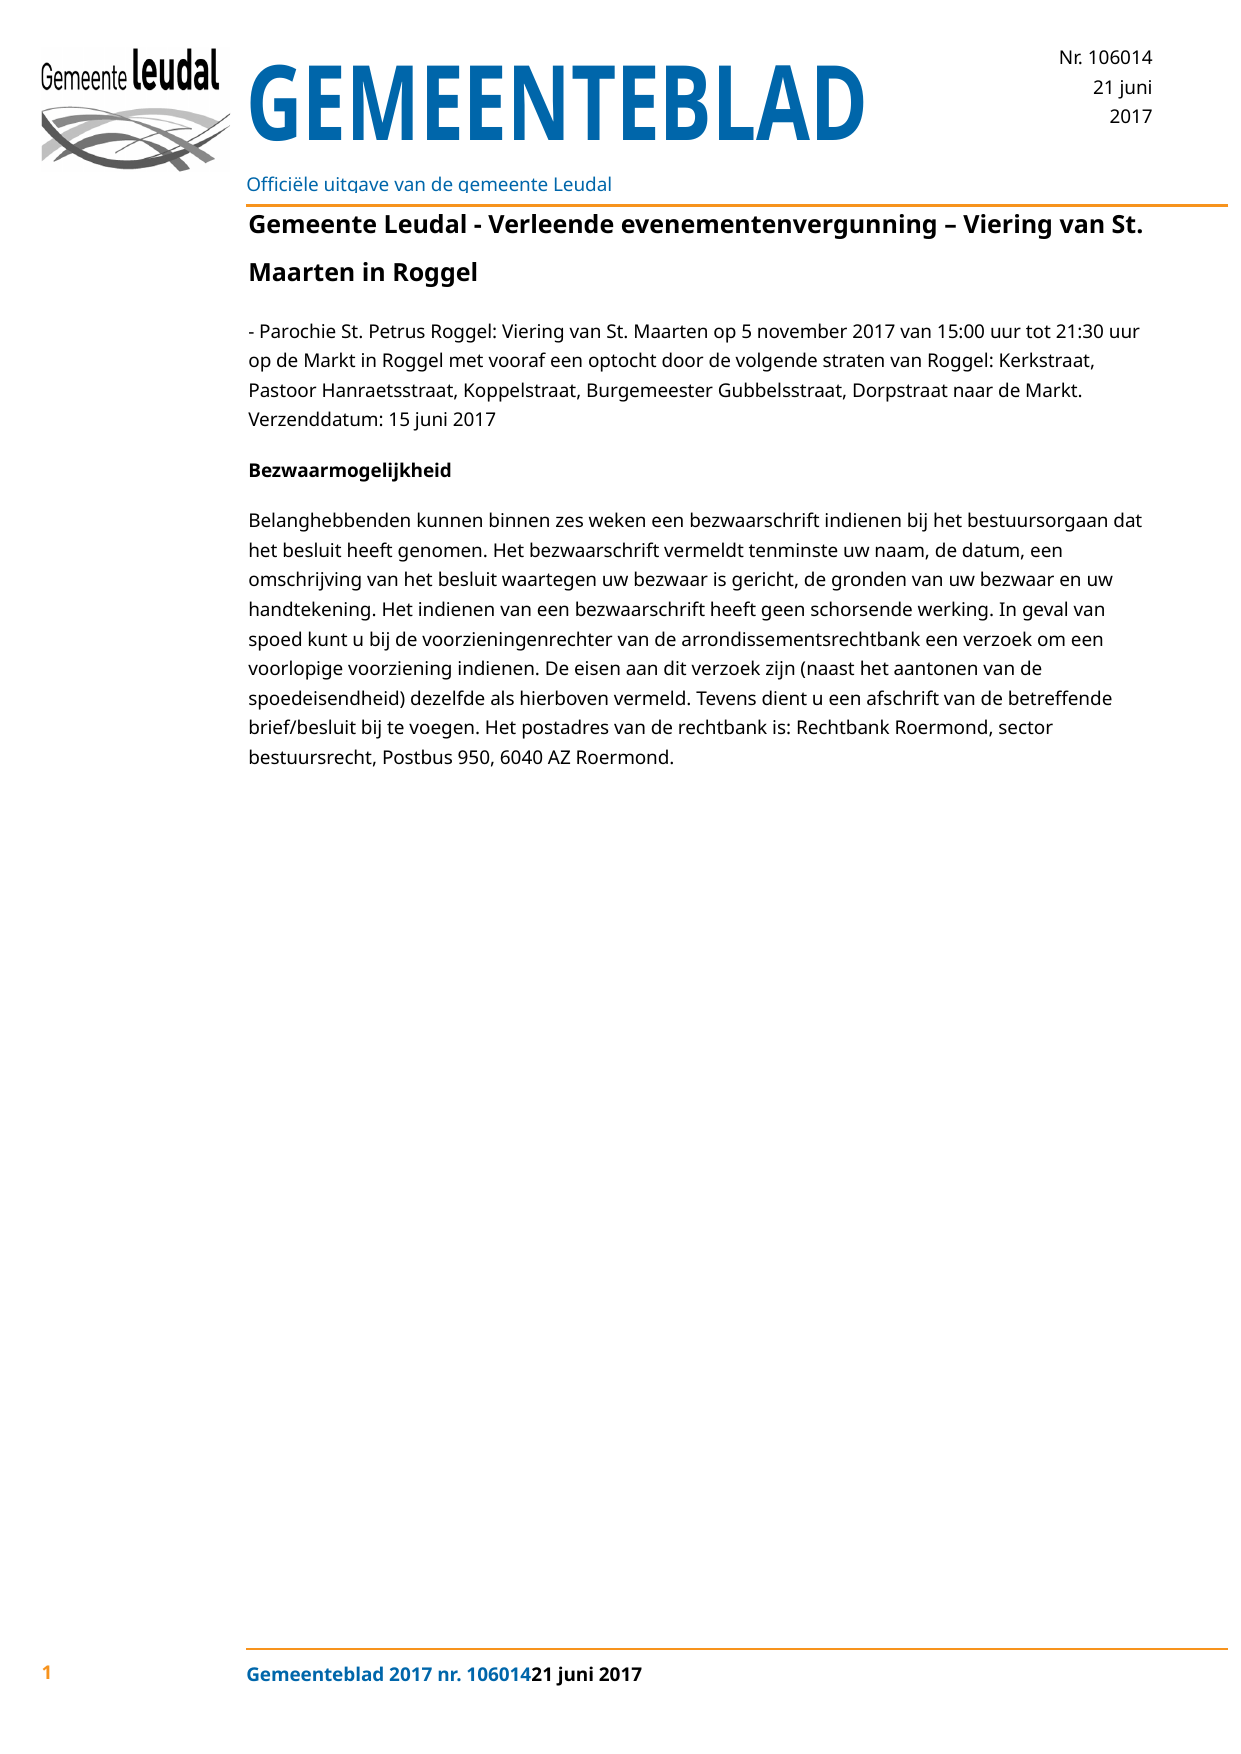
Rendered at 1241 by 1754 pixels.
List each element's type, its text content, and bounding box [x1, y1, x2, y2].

text Bezwaarmogelijkheid [248, 457, 1152, 483]
text Gemeente Leudal - Verleende evenementenvergunning – Viering van St. Maarten in Roggel [248, 207, 1152, 288]
text Belanghebbenden kunnen binnen zes weken een bezwaarschrift indienen bij het bestuursorgaan dat het besluit heeft genomen. Het bezwaarschrift vermeldt tenminste uw naam, de datum, een omschrijving van het besluit waartegen uw bezwaar is gericht, de gronden van uw bezwaar en uw handtekening. Het indienen van een bezwaarschrift heeft geen schorsende werking. In geval van spoed kunt u bij de voorzieningenrechter van de arrondissementsrechtbank een verzoek om een voorlopige voorziening indienen. De eisen aan dit verzoek zijn (naast het aantonen van de spoedeisendheid) dezelfde als hierboven vermeld. Tevens dient u een afschrift van de betreffende brief/besluit bij te voegen. Het postadres van de rechtbank is: Rechtbank Roermond, sector bestuursrecht, Postbus 950, 6040 AZ Roermond. [248, 507, 1152, 770]
picture [41, 47, 231, 172]
text - Parochie St. Petrus Roggel: Viering van St. Maarten op 5 november 2017 van 15:00 uur tot 21:30 uur op de Markt in Roggel met vooraf een optocht door de volgende straten van Roggel: Kerkstraat, Pastoor Hanraetsstraat, Koppelstraat, Burgemeester Gubbelsstraat, Dorpstraat naar de Markt. Verzenddatum: 15 juni 2017 [248, 318, 1152, 432]
